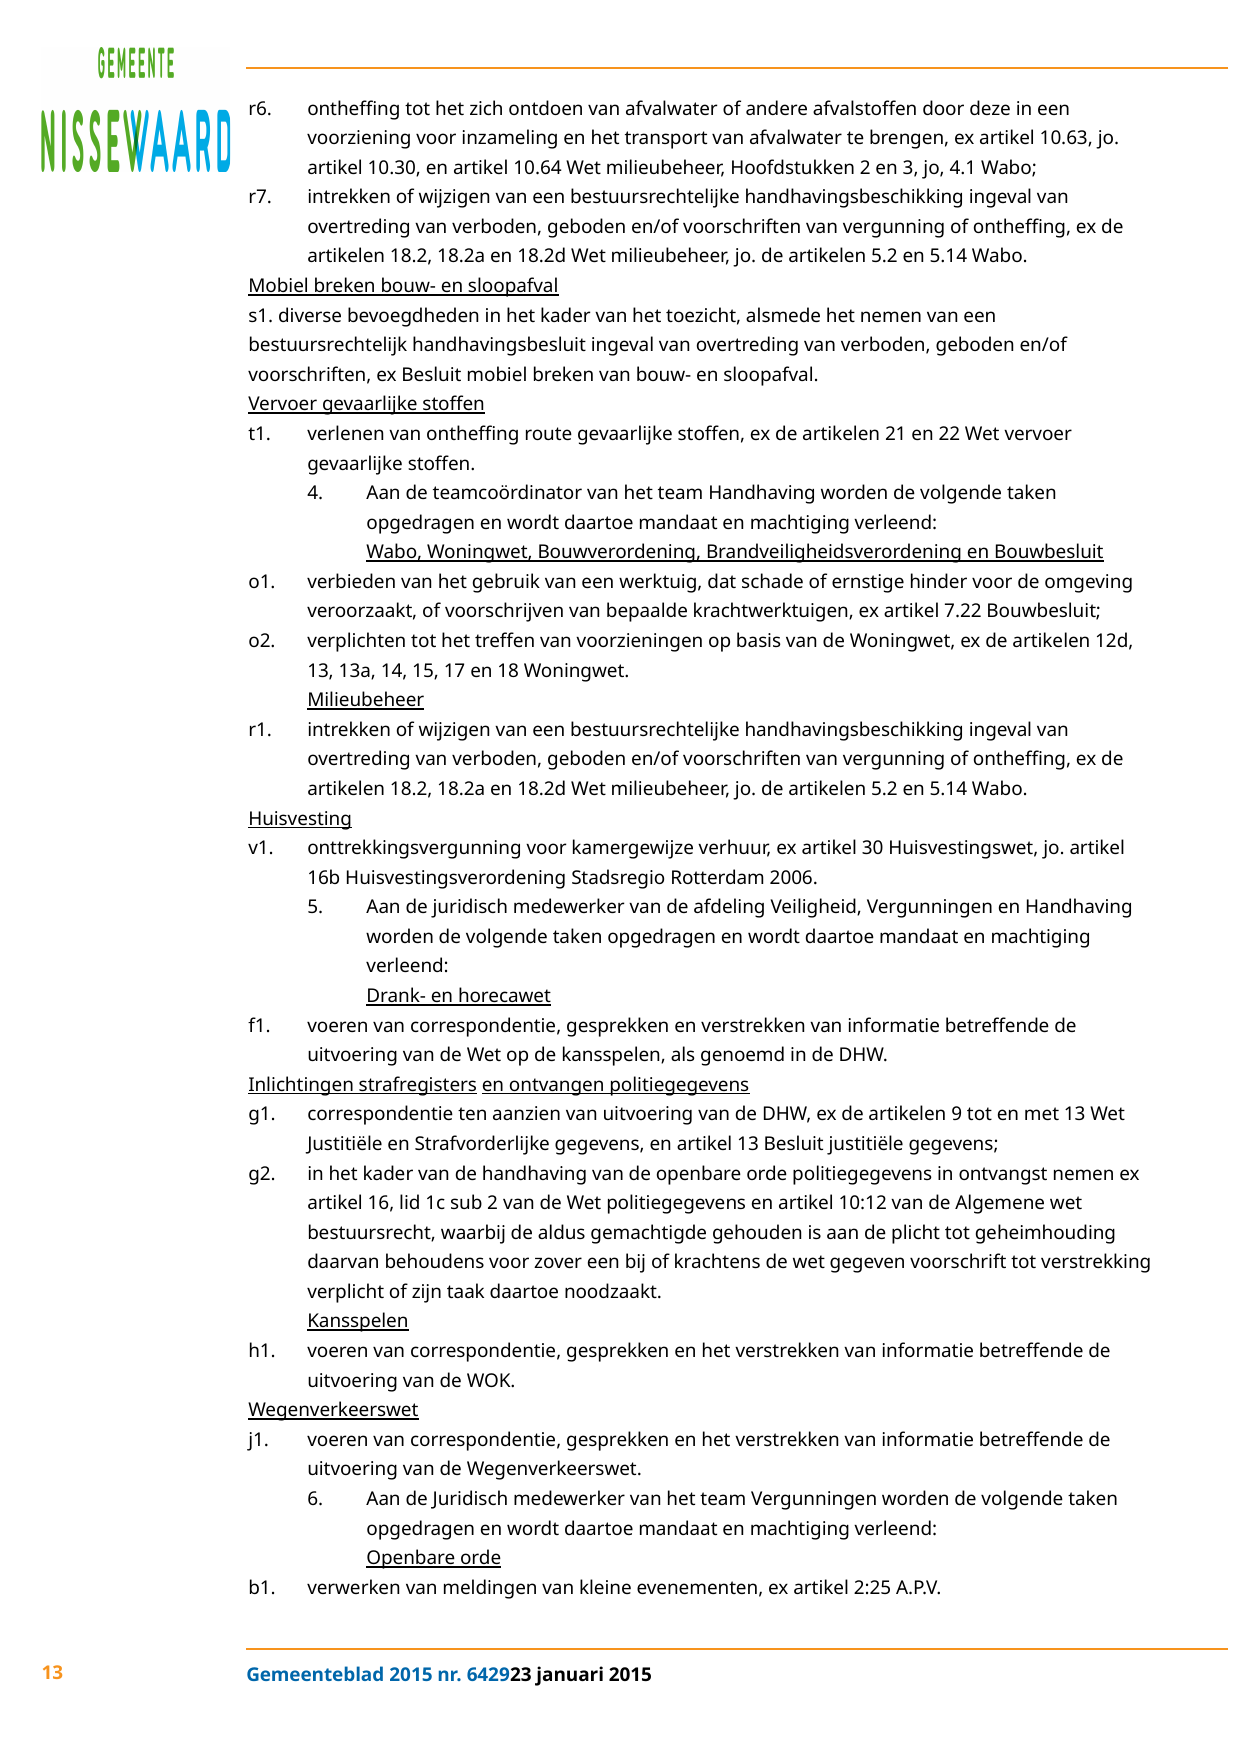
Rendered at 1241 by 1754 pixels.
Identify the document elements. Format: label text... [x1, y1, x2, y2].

list Drank- en horecawet [307, 982, 1152, 1008]
list intrekken of wijzigen van een bestuursrechtelijke handhavingsbeschikking ingeval van overtreding van verboden, geboden en/of voorschriften van vergunning of ontheffing, ex de artikelen 18.2, 18.2a en 18.2d Wet milieubeheer, jo. de artikelen 5.2 en 5.14 Wabo. [248, 716, 1152, 801]
list ontheffing tot het zich ontdoen van afvalwater of andere afvalstoffen door deze in een voorziening voor inzameling en het transport van afvalwater te brengen, ex artikel 10.63, jo. artikel 10.30, en artikel 10.64 Wet milieubeheer, Hoofdstukken 2 en 3, jo, 4.1 Wabo; [248, 95, 1152, 180]
list in het kader van de handhaving van de openbare orde politiegegevens in ontvangst nemen ex artikel 16, lid 1c sub 2 van de Wet politiegegevens en artikel 10:12 van de Algemene wet bestuursrecht, waarbij de aldus gemachtigde gehouden is aan de plicht tot geheimhouding daarvan behoudens voor zover een bij of krachtens de wet gegeven voorschrift tot verstrekking verplicht of zijn taak daartoe noodzaakt. [248, 1160, 1152, 1304]
list verplichten tot het treffen van voorzieningen op basis van de Woningwet, ex de artikelen 12d, 13, 13a, 14, 15, 17 en 18 Woningwet. [248, 627, 1152, 683]
text Vervoer gevaarlijke stoffen [248, 391, 1152, 416]
list voeren van correspondentie, gesprekken en verstrekken van informatie betreffende de uitvoering van de Wet op de kansspelen, als genoemd in de DHW. [248, 1012, 1152, 1067]
text Mobiel breken bouw- en sloopafval [248, 272, 1152, 298]
picture [200, 151, 206, 172]
list Aan de Juridisch medewerker van het team Vergunningen worden de volgende taken opgedragen en wordt daartoe mandaat en machtiging verleend: [307, 1485, 1152, 1541]
list Aan de teamcoördinator van het team Handhaving worden de volgende taken opgedragen en wordt daartoe mandaat en machtiging verleend: [307, 479, 1152, 535]
picture [154, 157, 165, 172]
list verlenen van ontheffing route gevaarlijke stoffen, ex de artikelen 21 en 22 Wet vervoer gevaarlijke stoffen. [248, 420, 1152, 476]
list voeren van correspondentie, gesprekken en het verstrekken van informatie betreffende de uitvoering van de WOK. [248, 1337, 1152, 1393]
list correspondentie ten aanzien van uitvoering van de DHW, ex de artikelen 9 tot en met 13 Wet Justitiële en Strafvorderlijke gegevens, en artikel 13 Besluit justitiële gegevens; [248, 1101, 1152, 1156]
list intrekken of wijzigen van een bestuursrechtelijke handhavingsbeschikking ingeval van overtreding van verboden, geboden en/of voorschriften van vergunning of ontheffing, ex de artikelen 18.2, 18.2a en 18.2d Wet milieubeheer, jo. de artikelen 5.2 en 5.14 Wabo. [248, 183, 1152, 268]
text Wegenverkeerswet [248, 1396, 1152, 1422]
list Milieubeheer [248, 686, 1152, 712]
picture [201, 122, 206, 138]
list verbieden van het gebruik van een werktuig, dat schade of ernstige hinder voor de omgeving veroorzaakt, of voorschrijven van bepaalde krachtwerktuigen, ex artikel 7.22 Bouwbesluit; [248, 568, 1152, 623]
picture [176, 157, 187, 172]
text Inlichtingen strafregisters en ontvangen politiegegevens [248, 1071, 1152, 1097]
list voeren van correspondentie, gesprekken en het verstrekken van informatie betreffende de uitvoering van de Wegenverkeerswet. [248, 1426, 1152, 1481]
list onttrekkingsvergunning voor kamergewijze verhuur, ex artikel 30 Huisvestingswet, jo. artikel 16b Huisvestingsverordening Stadsregio Rotterdam 2006. [248, 834, 1152, 890]
list verwerken van meldingen van kleine evenementen, ex artikel 2:25 A.P.V. [248, 1574, 1152, 1600]
list Aan de juridisch medewerker van de afdeling Veiligheid, Vergunningen en Handhaving worden de volgende taken opgedragen en wordt daartoe mandaat en machtiging verleend: [307, 893, 1152, 978]
list Wabo, Woningwet, Bouwverordening, Brandveiligheidsverordening en Bouwbesluit [307, 538, 1152, 564]
text Huisvesting [248, 805, 1152, 831]
text s1. diverse bevoegdheden in het kader van het toezicht, alsmede het nemen van een bestuursrechtelijk handhavingsbesluit ingeval van overtreding van verboden, geboden en/of voorschriften, ex Besluit mobiel breken van bouw- en sloopafval. [248, 302, 1152, 387]
picture [41, 47, 231, 172]
picture [222, 122, 227, 160]
list Openbare orde [307, 1544, 1152, 1570]
list Kansspelen [248, 1308, 1152, 1333]
